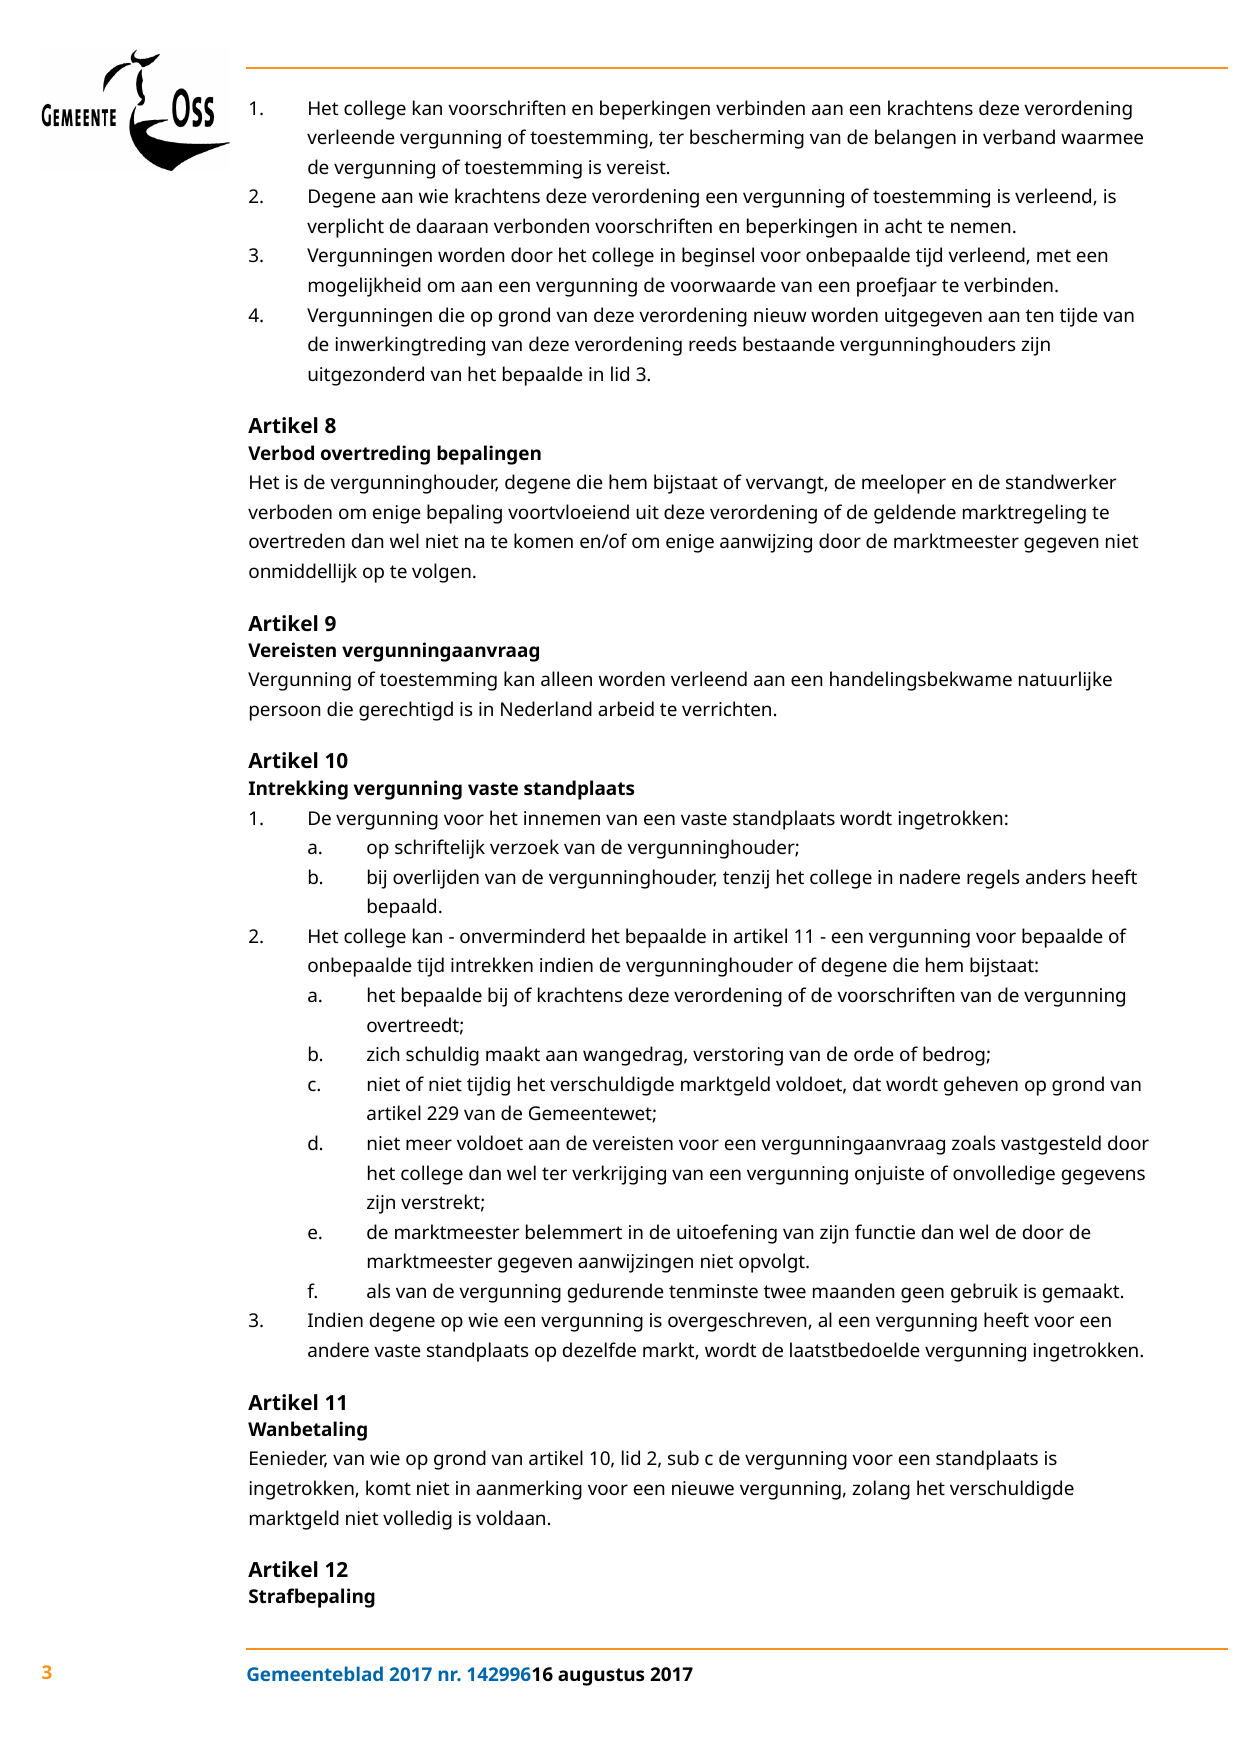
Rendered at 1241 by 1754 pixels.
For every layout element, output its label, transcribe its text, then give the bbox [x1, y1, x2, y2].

text Artikel 12 [248, 1555, 1152, 1584]
list Het college kan voorschriften en beperkingen verbinden aan een krachtens deze verordening verleende vergunning of toestemming, ter bescherming van de belangen in verband waarmee de vergunning of toestemming is vereist. [248, 95, 1152, 180]
text Eenieder, van wie op grond van artikel 10, lid 2, sub c de vergunning voor een standplaats is ingetrokken, komt niet in aanmerking voor een nieuwe vergunning, zolang het verschuldigde marktgeld niet volledig is voldaan. [248, 1446, 1152, 1531]
list als van de vergunning gedurende tenminste twee maanden geen gebruik is gemaakt. [307, 1278, 1152, 1304]
list Degene aan wie krachtens deze verordening een vergunning of toestemming is verleend, is verplicht de daaraan verbonden voorschriften en beperkingen in acht te nemen. [248, 183, 1152, 239]
text Artikel 10 [248, 747, 1152, 775]
text Intrekking vergunning vaste standplaats [248, 775, 1152, 801]
picture [41, 47, 231, 172]
list zich schuldig maakt aan wangedrag, verstoring van de orde of bedrog; [307, 1041, 1152, 1067]
text Wanbetaling [248, 1416, 1152, 1442]
list bij overlijden van de vergunninghouder, tenzij het college in nadere regels anders heeft bepaald. [307, 864, 1152, 919]
text Strafbepaling [248, 1584, 1152, 1609]
list niet meer voldoet aan de vereisten voor een vergunningaanvraag zoals vastgesteld door het college dan wel ter verkrijging van een vergunning onjuiste of onvolledige gegevens zijn verstrekt; [307, 1130, 1152, 1215]
text Verbod overtreding bepalingen [248, 440, 1152, 466]
list de marktmeester belemmert in de uitoefening van zijn functie dan wel de door de marktmeester gegeven aanwijzingen niet opvolgt. [307, 1219, 1152, 1274]
list op schriftelijk verzoek van de vergunninghouder; [307, 834, 1152, 860]
list het bepaalde bij of krachtens deze verordening of de voorschriften van de vergunning overtreedt; [307, 982, 1152, 1037]
text Vereisten vergunningaanvraag [248, 637, 1152, 663]
list Het college kan - onverminderd het bepaalde in artikel 11 - een vergunning voor bepaalde of onbepaalde tijd intrekken indien de vergunninghouder of degene die hem bijstaat: [248, 923, 1152, 978]
list niet of niet tijdig het verschuldigde marktgeld voldoet, dat wordt geheven op grond van artikel 229 van de Gemeentewet; [307, 1071, 1152, 1126]
list Indien degene op wie een vergunning is overgeschreven, al een vergunning heeft voor een andere vaste standplaats op dezelfde markt, wordt de laatstbedoelde vergunning ingetrokken. [248, 1308, 1152, 1363]
text Artikel 9 [248, 609, 1152, 637]
text Vergunning of toestemming kan alleen worden verleend aan een handelingsbekwame natuurlijke persoon die gerechtigd is in Nederland arbeid te verrichten. [248, 667, 1152, 722]
text Artikel 11 [248, 1388, 1152, 1416]
text Het is de vergunninghouder, degene die hem bijstaat of vervangt, de meeloper en de standwerker verboden om enige bepaling voortvloeiend uit deze verordening of de geldende marktregeling te overtreden dan wel niet na te komen en/of om enige aanwijzing door de marktmeester gegeven niet onmiddellijk op te volgen. [248, 469, 1152, 584]
list De vergunning voor het innemen van een vaste standplaats wordt ingetrokken: [248, 805, 1152, 830]
list Vergunningen die op grond van deze verordening nieuw worden uitgegeven aan ten tijde van de inwerkingtreding van deze verordening reeds bestaande vergunninghouders zijn uitgezonderd van het bepaalde in lid 3. [248, 302, 1152, 387]
list Vergunningen worden door het college in beginsel voor onbepaalde tijd verleend, met een mogelijkheid om aan een vergunning de voorwaarde van een proefjaar te verbinden. [248, 243, 1152, 298]
text Artikel 8 [248, 411, 1152, 440]
